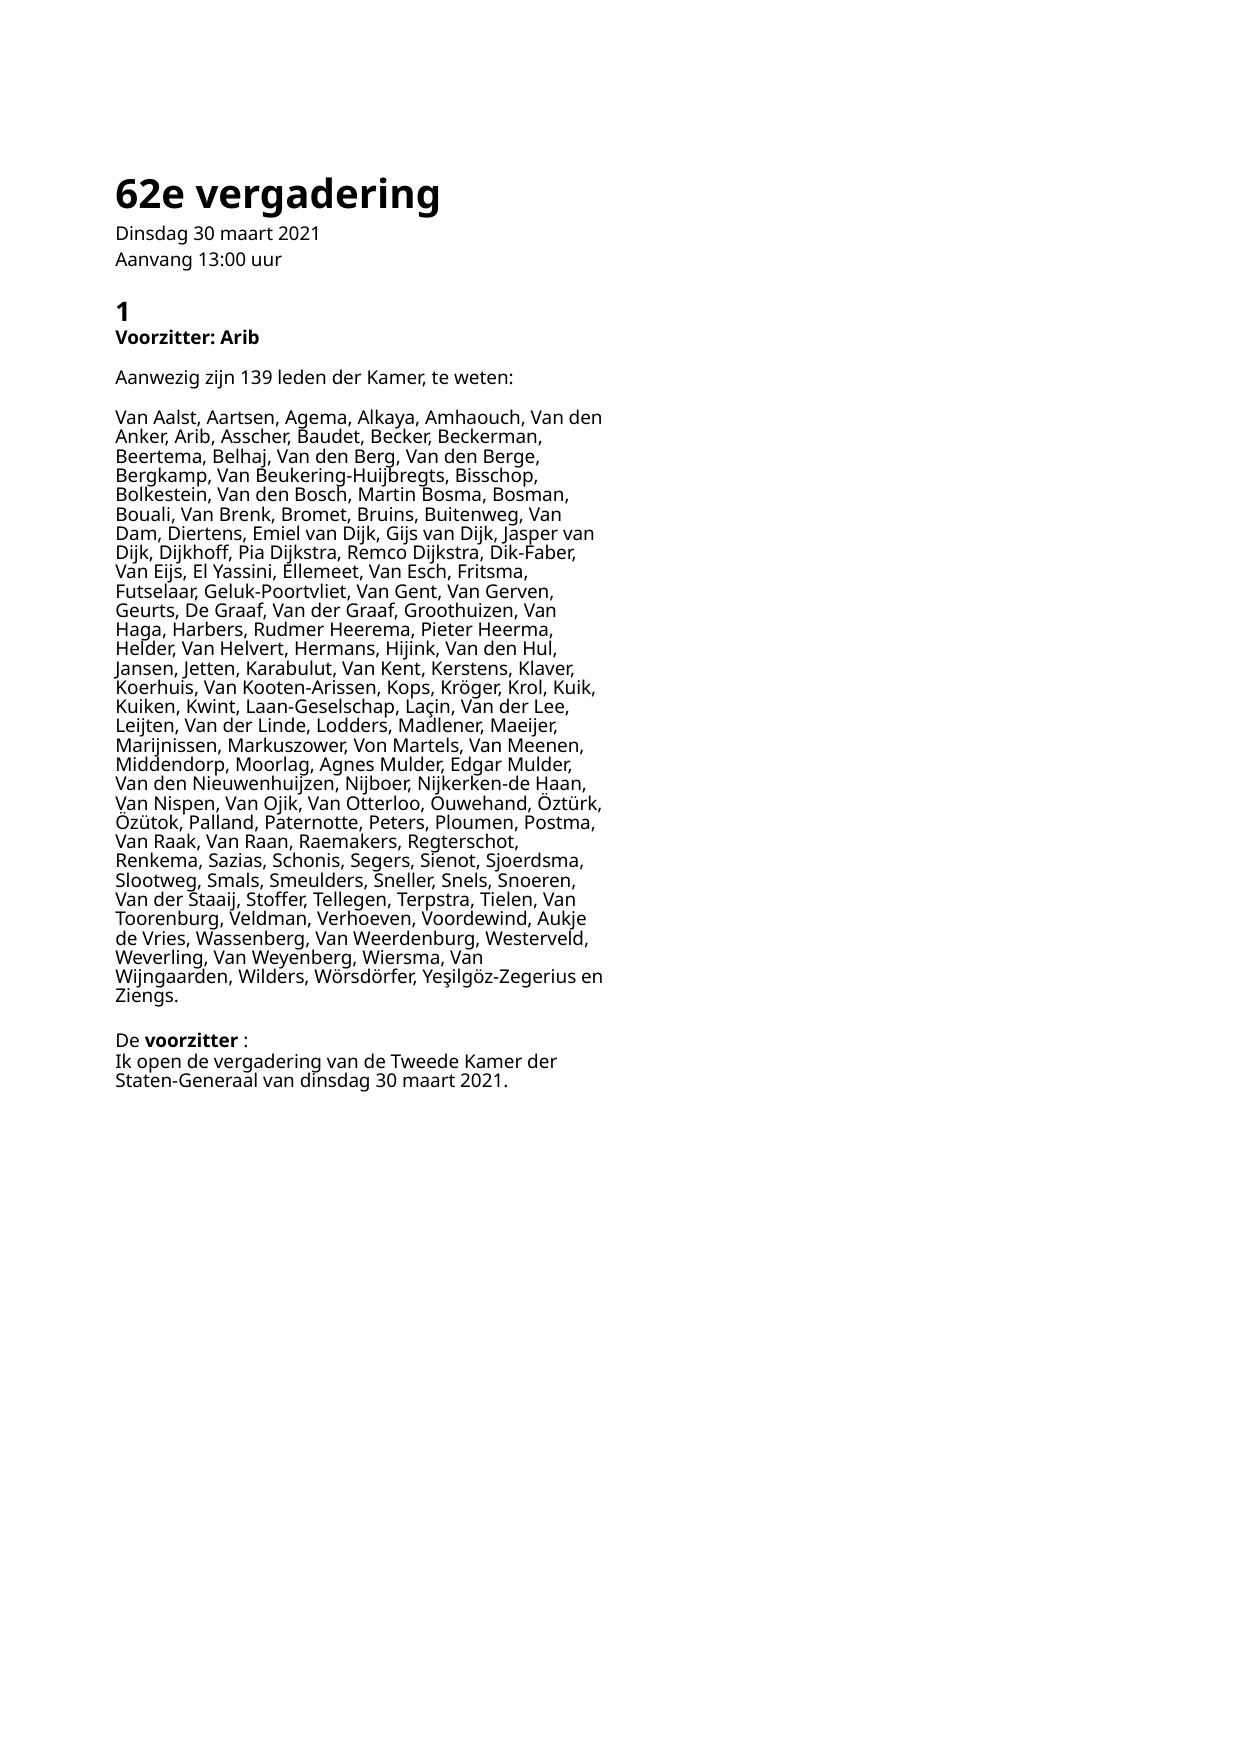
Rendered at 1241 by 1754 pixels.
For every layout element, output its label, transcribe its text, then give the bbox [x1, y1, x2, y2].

text Aanwezig zijn 139 leden der Kamer, te weten: [115, 369, 605, 388]
text Van Aalst, Aartsen, Agema, Alkaya, Amhaouch, Van den Anker, Arib, Asscher, Baudet, Becker, Beckerman, Beertema, Belhaj, Van den Berg, Van den Berge, Bergkamp, Van Beukering-Huijbregts, Bisschop, Bolkestein, Van den Bosch, Martin Bosma, Bosman, Bouali, Van Brenk, Bromet, Bruins, Buitenweg, Van Dam, Diertens, Emiel van Dijk, Gijs van Dijk, Jasper van Dijk, Dijkhoff, Pia Dijkstra, Remco Dijkstra, Dik-Faber, Van Eijs, El Yassini, Ellemeet, Van Esch, Fritsma, Futselaar, Geluk-Poortvliet, Van Gent, Van Gerven, Geurts, De Graaf, Van der Graaf, Groothuizen, Van Haga, Harbers, Rudmer Heerema, Pieter Heerma, Helder, Van Helvert, Hermans, Hijink, Van den Hul, Jansen, Jetten, Karabulut, Van Kent, Kerstens, Klaver, Koerhuis, Van Kooten-Arissen, Kops, Kröger, Krol, Kuik, Kuiken, Kwint, Laan-Geselschap, Laçin, Van der Lee, Leijten, Van der Linde, Lodders, Madlener, Maeijer, Marijnissen, Markuszower, Von Martels, Van Meenen, Middendorp, Moorlag, Agnes Mulder, Edgar Mulder, Van den Nieuwenhuijzen, Nijboer, Nijkerken-de Haan, Van Nispen, Van Ojik, Van Otterloo, Ouwehand, Öztürk, Özütok, Palland, Paternotte, Peters, Ploumen, Postma, Van Raak, Van Raan, Raemakers, Regterschot, Renkema, Sazias, Schonis, Segers, Sienot, Sjoerdsma, Slootweg, Smals, Smeulders, Sneller, Snels, Snoeren, Van der Staaij, Stoffer, Tellegen, Terpstra, Tielen, Van Toorenburg, Veldman, Verhoeven, Voordewind, Aukje de Vries, Wassenberg, Van Weerdenburg, Westerveld, Weverling, Van Weyenberg, Wiersma, Van Wijngaarden, Wilders, Wörsdörfer, Yeşilgöz-Zegerius en Ziengs. [115, 409, 605, 1007]
text 1 [115, 292, 605, 329]
text Voorzitter: Arib [115, 329, 605, 348]
text 62e vergadering [115, 165, 605, 220]
text Aanvang 13:00 uur [115, 246, 605, 272]
text De voorzitter : [115, 1027, 605, 1053]
text Ik open de vergadering van de Tweede Kamer der Staten-Generaal van dinsdag 30 maart 2021. [115, 1053, 605, 1092]
text Dinsdag 30 maart 2021 [115, 220, 605, 246]
